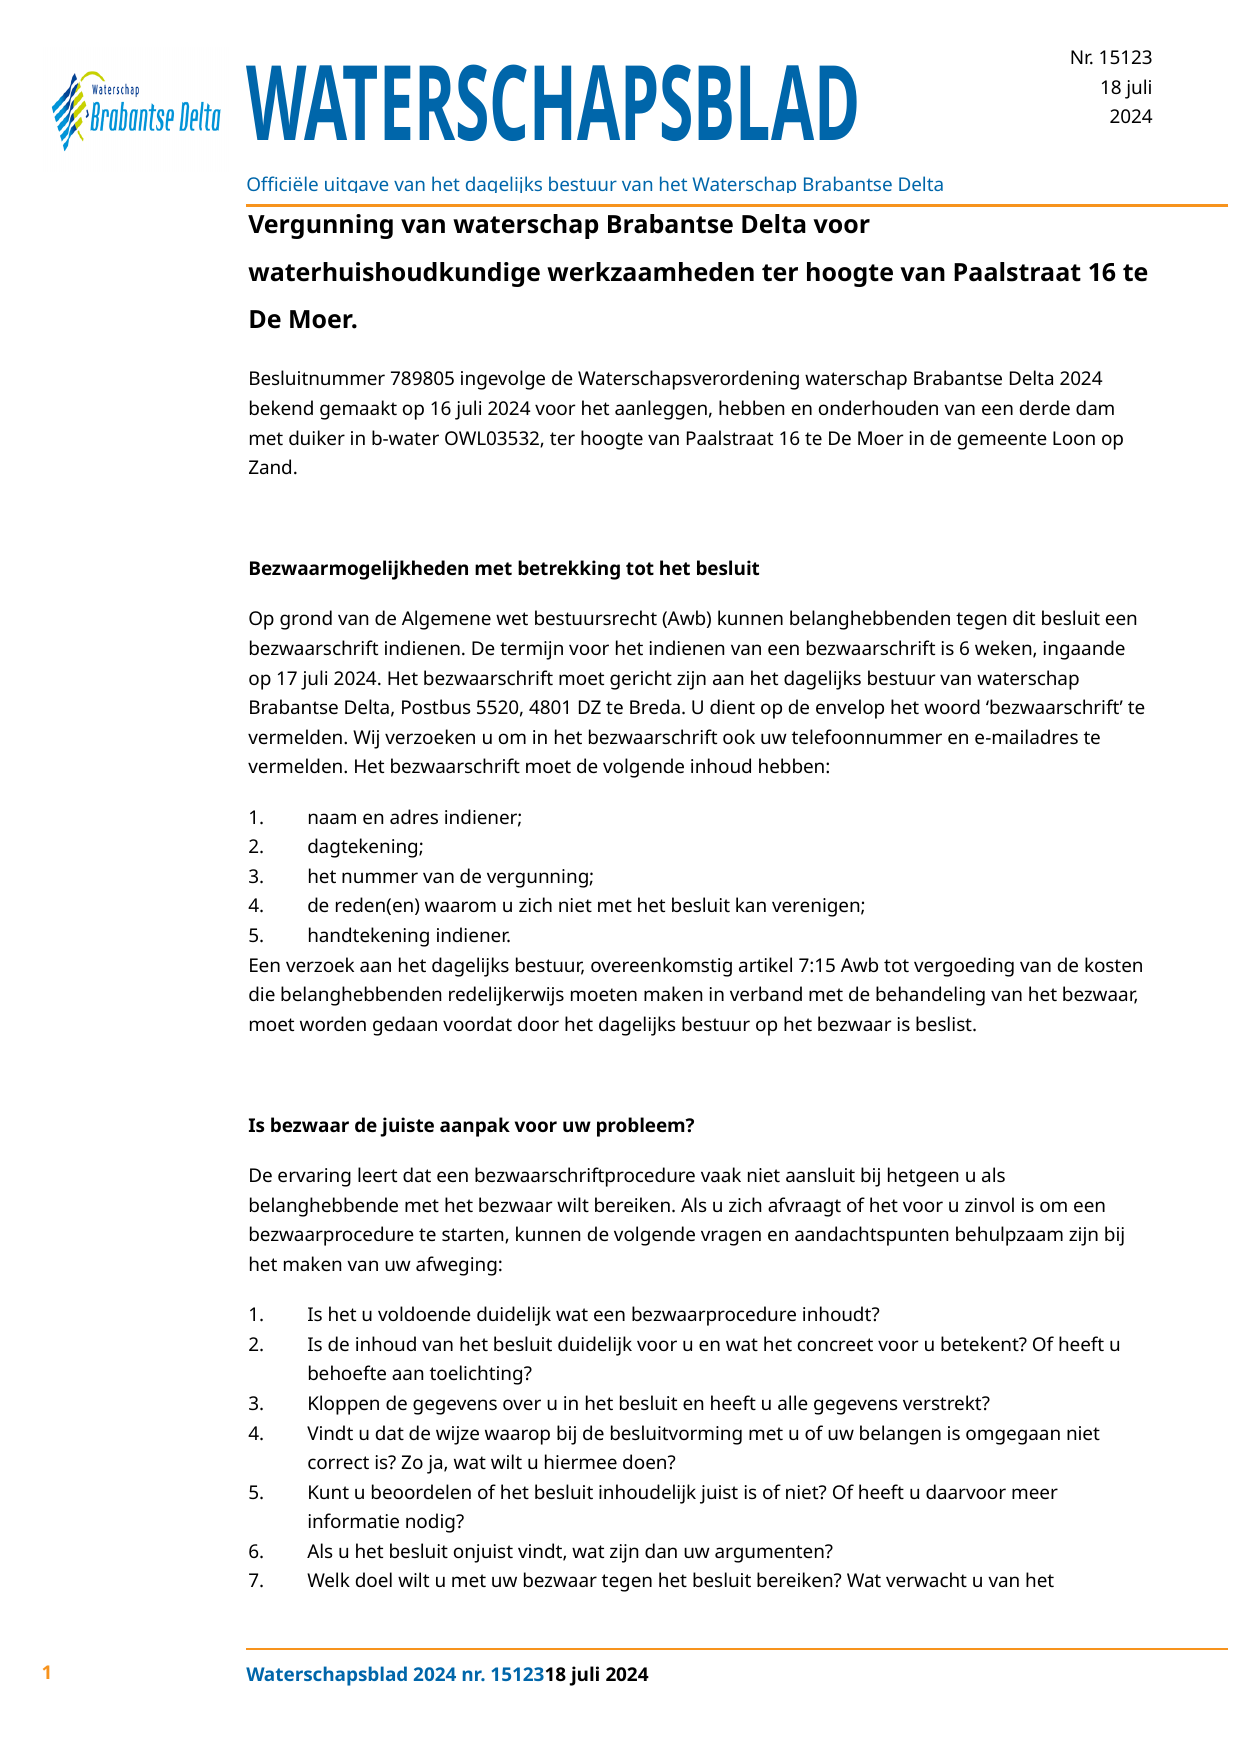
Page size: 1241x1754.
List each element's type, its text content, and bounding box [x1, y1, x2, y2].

list Is het u voldoende duidelijk wat een bezwaarprocedure inhoudt? [248, 1301, 1152, 1327]
text Vergunning van waterschap Brabantse Delta voor waterhuishoudkundige werkzaamheden ter hoogte van Paalstraat 16 te De Moer. [248, 207, 1152, 336]
text Bezwaarmogelijkheden met betrekking tot het besluit [248, 555, 1152, 581]
text Is bezwaar de juiste aanpak voor uw probleem? [248, 1112, 1152, 1137]
list dagtekening; [248, 833, 1152, 859]
text Op grond van de Algemene wet bestuursrecht (Awb) kunnen belanghebbenden tegen dit besluit een bezwaarschrift indienen. De termijn voor het indienen van een bezwaarschrift is 6 weken, ingaande op 17 juli 2024. Het bezwaarschrift moet gericht zijn aan het dagelijks bestuur van waterschap Brabantse Delta, Postbus 5520, 4801 DZ te Breda. U dient op de envelop het woord ‘bezwaarschrift’ te vermelden. Wij verzoeken u om in het bezwaarschrift ook uw telefoonnummer en e‑mailadres te vermelden. Het bezwaarschrift moet de volgende inhoud hebben: [248, 606, 1152, 779]
list het nummer van de vergunning; [248, 863, 1152, 889]
text Een verzoek aan het dagelijks bestuur, overeenkomstig artikel 7:15 Awb tot vergoeding van de kosten die belanghebbenden redelijkerwijs moeten maken in verband met de behandeling van het bezwaar, moet worden gedaan voordat door het dagelijks bestuur op het bezwaar is beslist. [248, 952, 1152, 1037]
list handtekening indiener. [248, 922, 1152, 948]
list Vindt u dat de wijze waarop bij de besluitvorming met u of uw belangen is omgegaan niet correct is? Zo ja, wat wilt u hiermee doen? [248, 1420, 1152, 1475]
picture [41, 47, 231, 172]
text De ervaring leert dat een bezwaarschriftprocedure vaak niet aansluit bij hetgeen u als belanghebbende met het bezwaar wilt bereiken. Als u zich afvraagt of het voor u zinvol is om een bezwaarprocedure te starten, kunnen de volgende vragen en aandachtspunten behulpzaam zijn bij het maken van uw afweging: [248, 1162, 1152, 1277]
list naam en adres indiener; [248, 804, 1152, 829]
list de reden(en) waarom u zich niet met het besluit kan verenigen; [248, 893, 1152, 918]
list Kunt u beoordelen of het besluit inhoudelijk juist is of niet? Of heeft u daarvoor meer informatie nodig? [248, 1479, 1152, 1534]
list Welk doel wilt u met uw bezwaar tegen het besluit bereiken? Wat verwacht u van het [248, 1568, 1152, 1593]
text Besluitnummer 789805 ingevolge de Waterschapsverordening waterschap Brabantse Delta 2024 bekend gemaakt op 16 juli 2024 voor het aanleggen, hebben en onderhouden van een derde dam met duiker in b-water OWL03532, ter hoogte van Paalstraat 16 te De Moer in de gemeente Loon op Zand. [248, 366, 1152, 480]
list Is de inhoud van het besluit duidelijk voor u en wat het concreet voor u betekent? Of heeft u behoefte aan toelichting? [248, 1331, 1152, 1386]
list Als u het besluit onjuist vindt, wat zijn dan uw argumenten? [248, 1538, 1152, 1564]
list Kloppen de gegevens over u in het besluit en heeft u alle gegevens verstrekt? [248, 1390, 1152, 1416]
